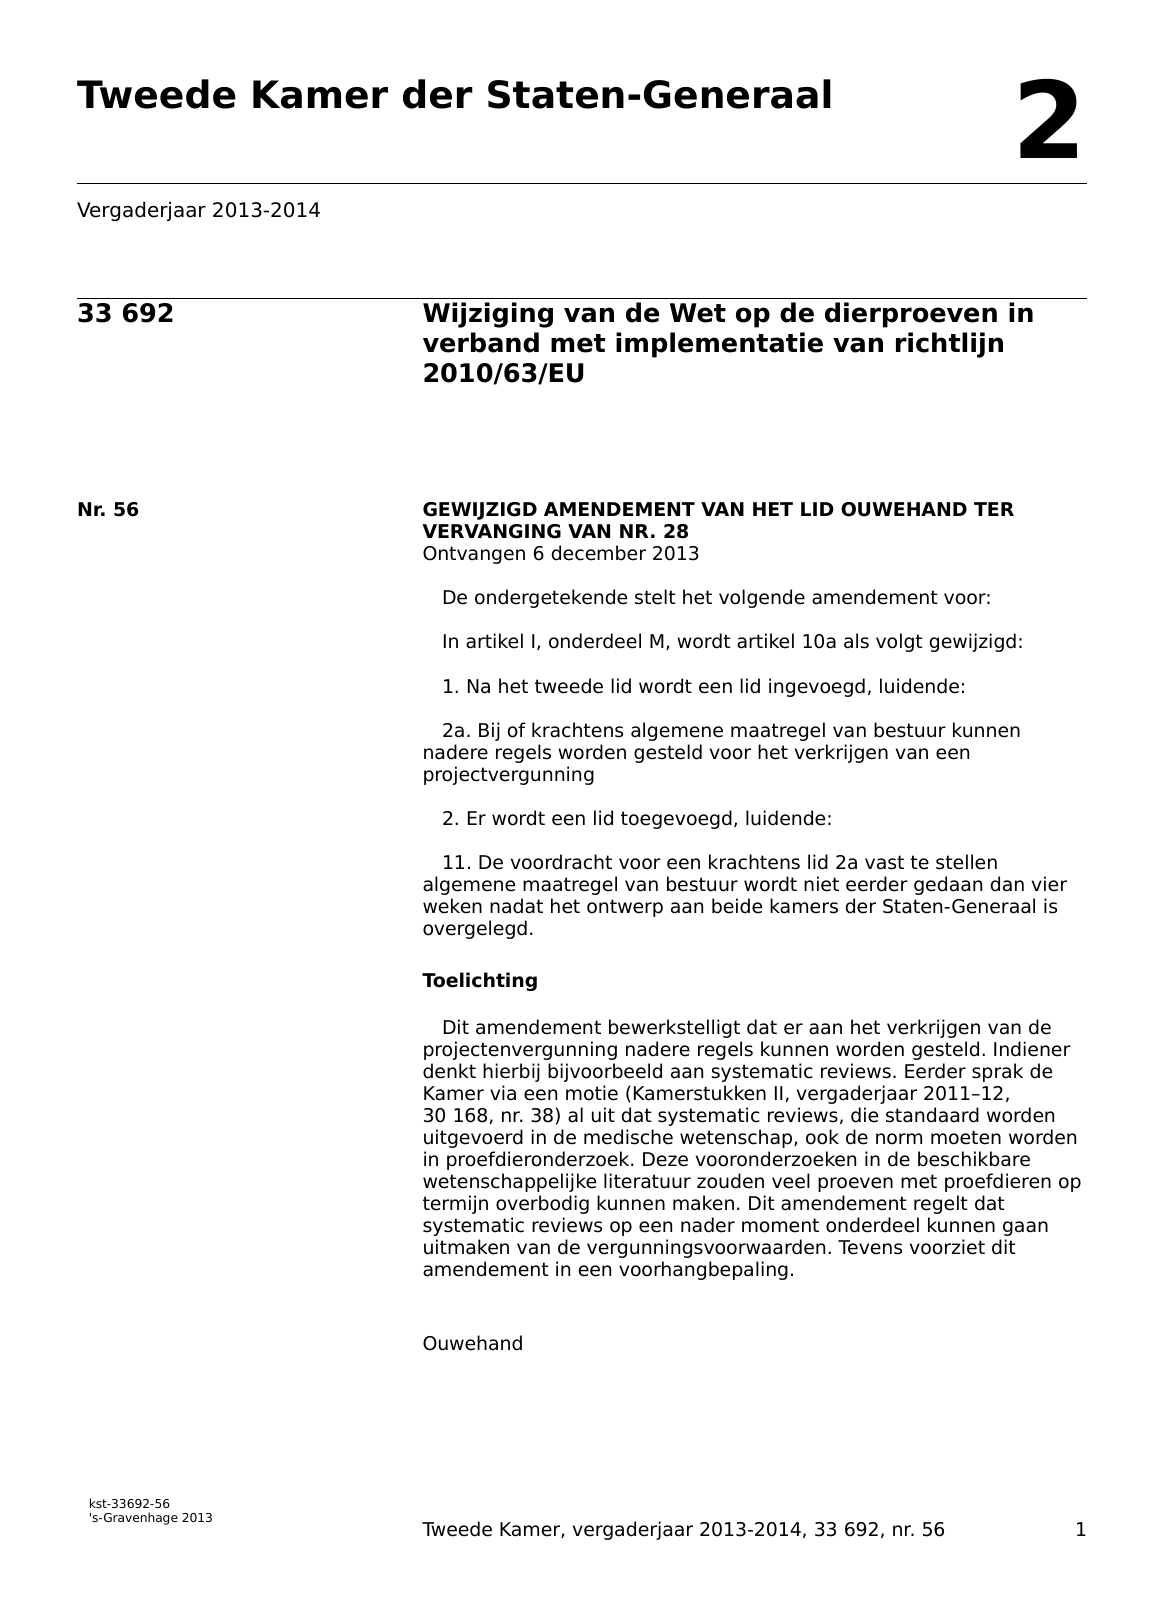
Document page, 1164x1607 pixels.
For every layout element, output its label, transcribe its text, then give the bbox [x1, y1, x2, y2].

text Ontvangen 6 december 2013 [422, 543, 1087, 565]
text 2. Er wordt een lid toegevoegd, luidende: [422, 808, 1087, 830]
table_cell Vergaderjaar 2013-2014 [77, 184, 1087, 298]
text 2a. Bij of krachtens algemene maatregel van bestuur kunnen nadere regels worden gesteld voor het verkrijgen van een projectvergunning [422, 720, 1087, 786]
text In artikel I, onderdeel M, wordt artikel 10a als volgt gewijzigd: [422, 631, 1087, 653]
subtitle Nr. 56 GEWIJZIGD AMENDEMENT VAN HET LID OUWEHAND TER VERVANGING VAN NR. 28 [77, 499, 1087, 543]
table_header 2 [886, 59, 1087, 183]
text 's-Gravenhage 2013 [88, 1511, 323, 1525]
text kst-33692-56 [88, 1497, 323, 1511]
text 11. De voordracht voor een krachtens lid 2a vast te stellen algemene maatregel van bestuur wordt niet eerder gedaan dan vier weken nadat het ontwerp aan beide kamers der Staten-Generaal is overgelegd. [422, 852, 1087, 940]
text Ouwehand [422, 1311, 1087, 1354]
text Dit amendement bewerkstelligt dat er aan het verkrijgen van de projectenvergunning nadere regels kunnen worden gesteld. Indiener denkt hierbij bijvoorbeeld aan systematic reviews. Eerder sprak de Kamer via een motie (Kamerstukken II, vergaderjaar 2011–12, 30 168, nr. 38) al uit dat systematic reviews, die standaard worden uitgevoerd in de medische wetenschap, ook de norm moeten worden in proefdieronderzoek. Deze vooronderzoeken in de beschikbare wetenschappelijke literatuur zouden veel proeven met proefdieren op termijn overbodig kunnen maken. Dit amendement regelt dat systematic reviews op een nader moment onderdeel kunnen gaan uitmaken van de vergunningsvoorwaarden. Tevens voorziet dit amendement in een voorhangbepaling. [422, 1017, 1087, 1281]
text De ondergetekende stelt het volgende amendement voor: [422, 587, 1087, 609]
table_header Tweede Kamer der Staten-Generaal [77, 59, 886, 183]
text 1. Na het tweede lid wordt een lid ingevoegd, luidende: [422, 676, 1087, 697]
subtitle 33 692 Wijziging van de Wet op de dierproeven in verband met implementatie van richtlijn 2010/63/EU [77, 299, 1087, 388]
subtitle Toelichting [422, 970, 1087, 992]
